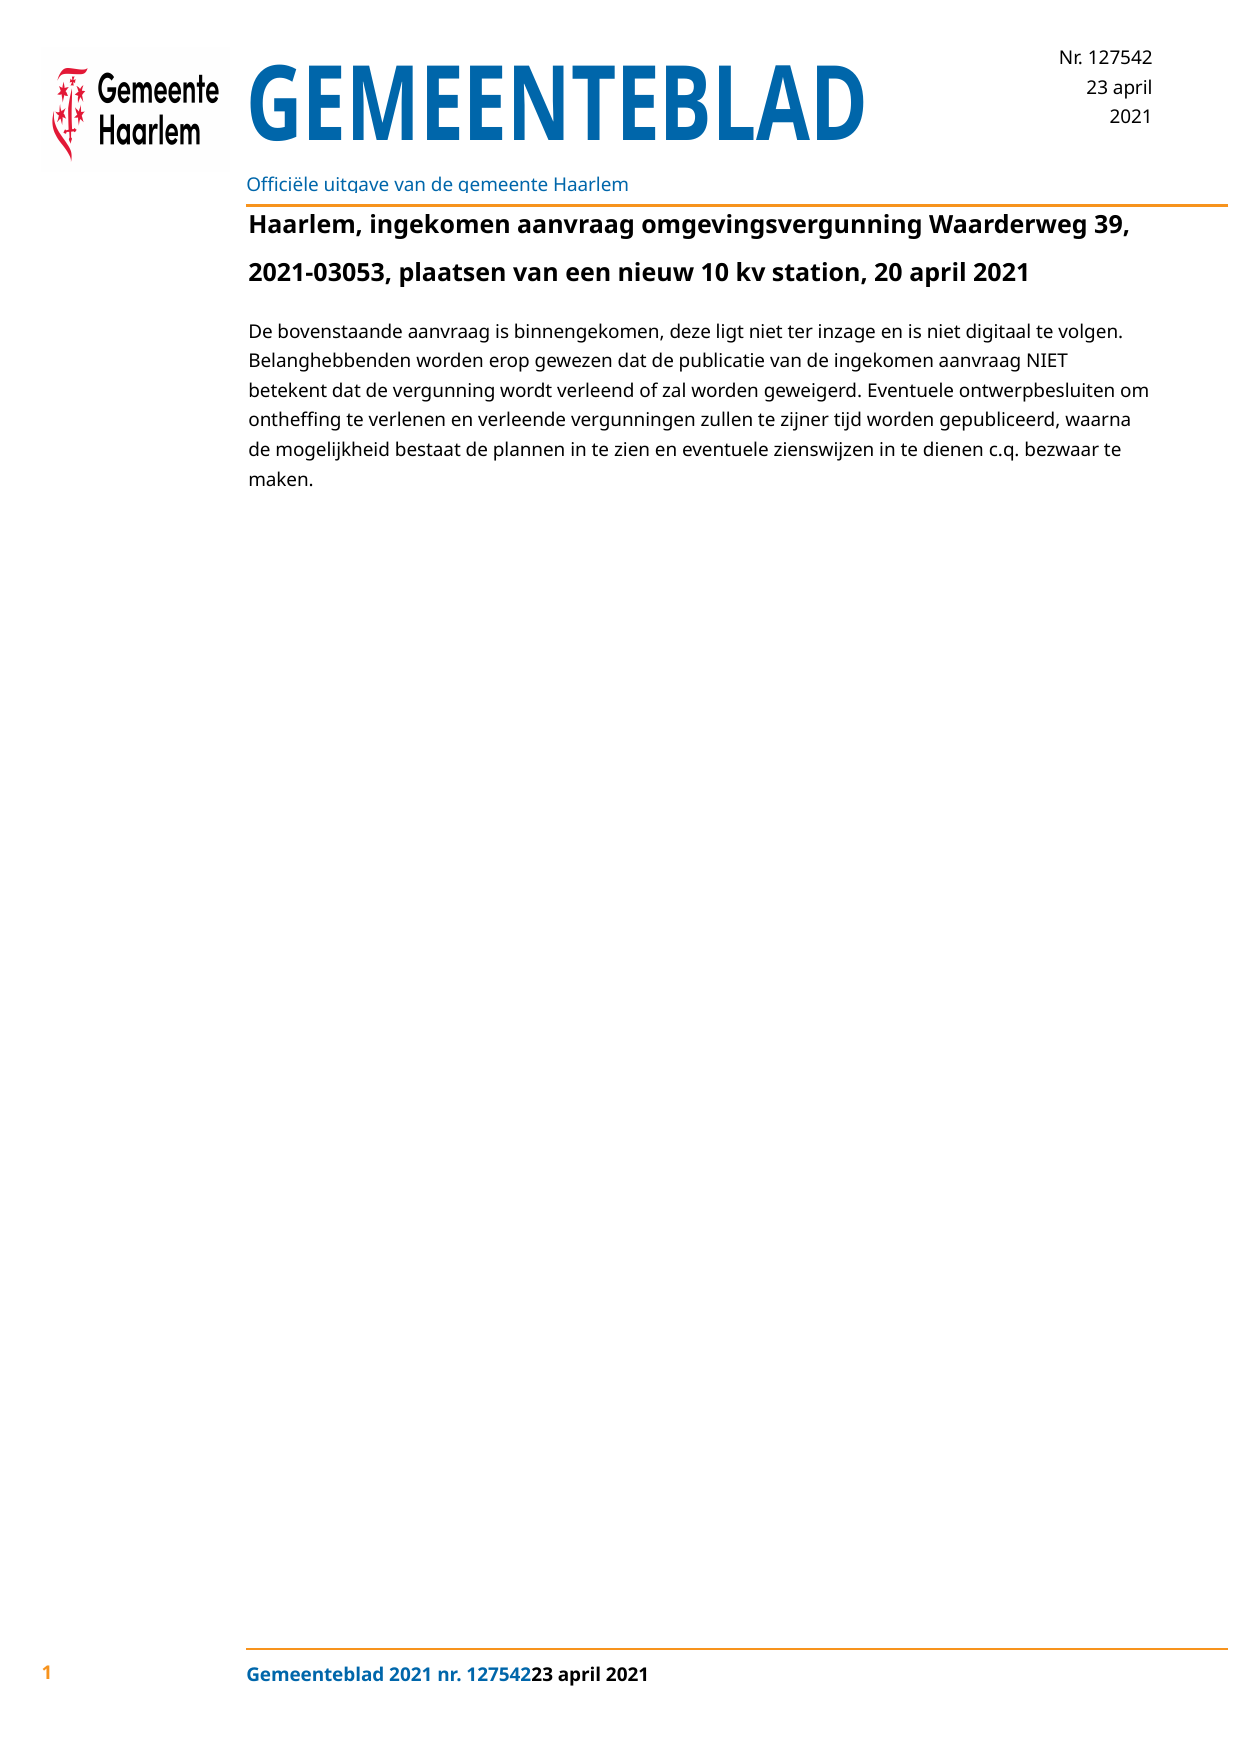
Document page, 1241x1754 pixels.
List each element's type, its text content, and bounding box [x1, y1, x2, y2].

text Haarlem, ingekomen aanvraag omgevingsvergunning Waarderweg 39, 2021-03053, plaatsen van een nieuw 10 kv station, 20 april 2021 [248, 207, 1152, 288]
text De bovenstaande aanvraag is binnengekomen, deze ligt niet ter inzage en is niet digitaal te volgen. Belanghebbenden worden erop gewezen dat de publicatie van de ingekomen aanvraag NIET betekent dat de vergunning wordt verleend of zal worden geweigerd. Eventuele ontwerpbesluiten om ontheffing te verlenen en verleende vergunningen zullen te zijner tijd worden gepubliceerd, waarna de mogelijkheid bestaat de plannen in te zien en eventuele zienswijzen in te dienen c.q. bezwaar te maken. [248, 318, 1152, 492]
picture [41, 47, 231, 172]
